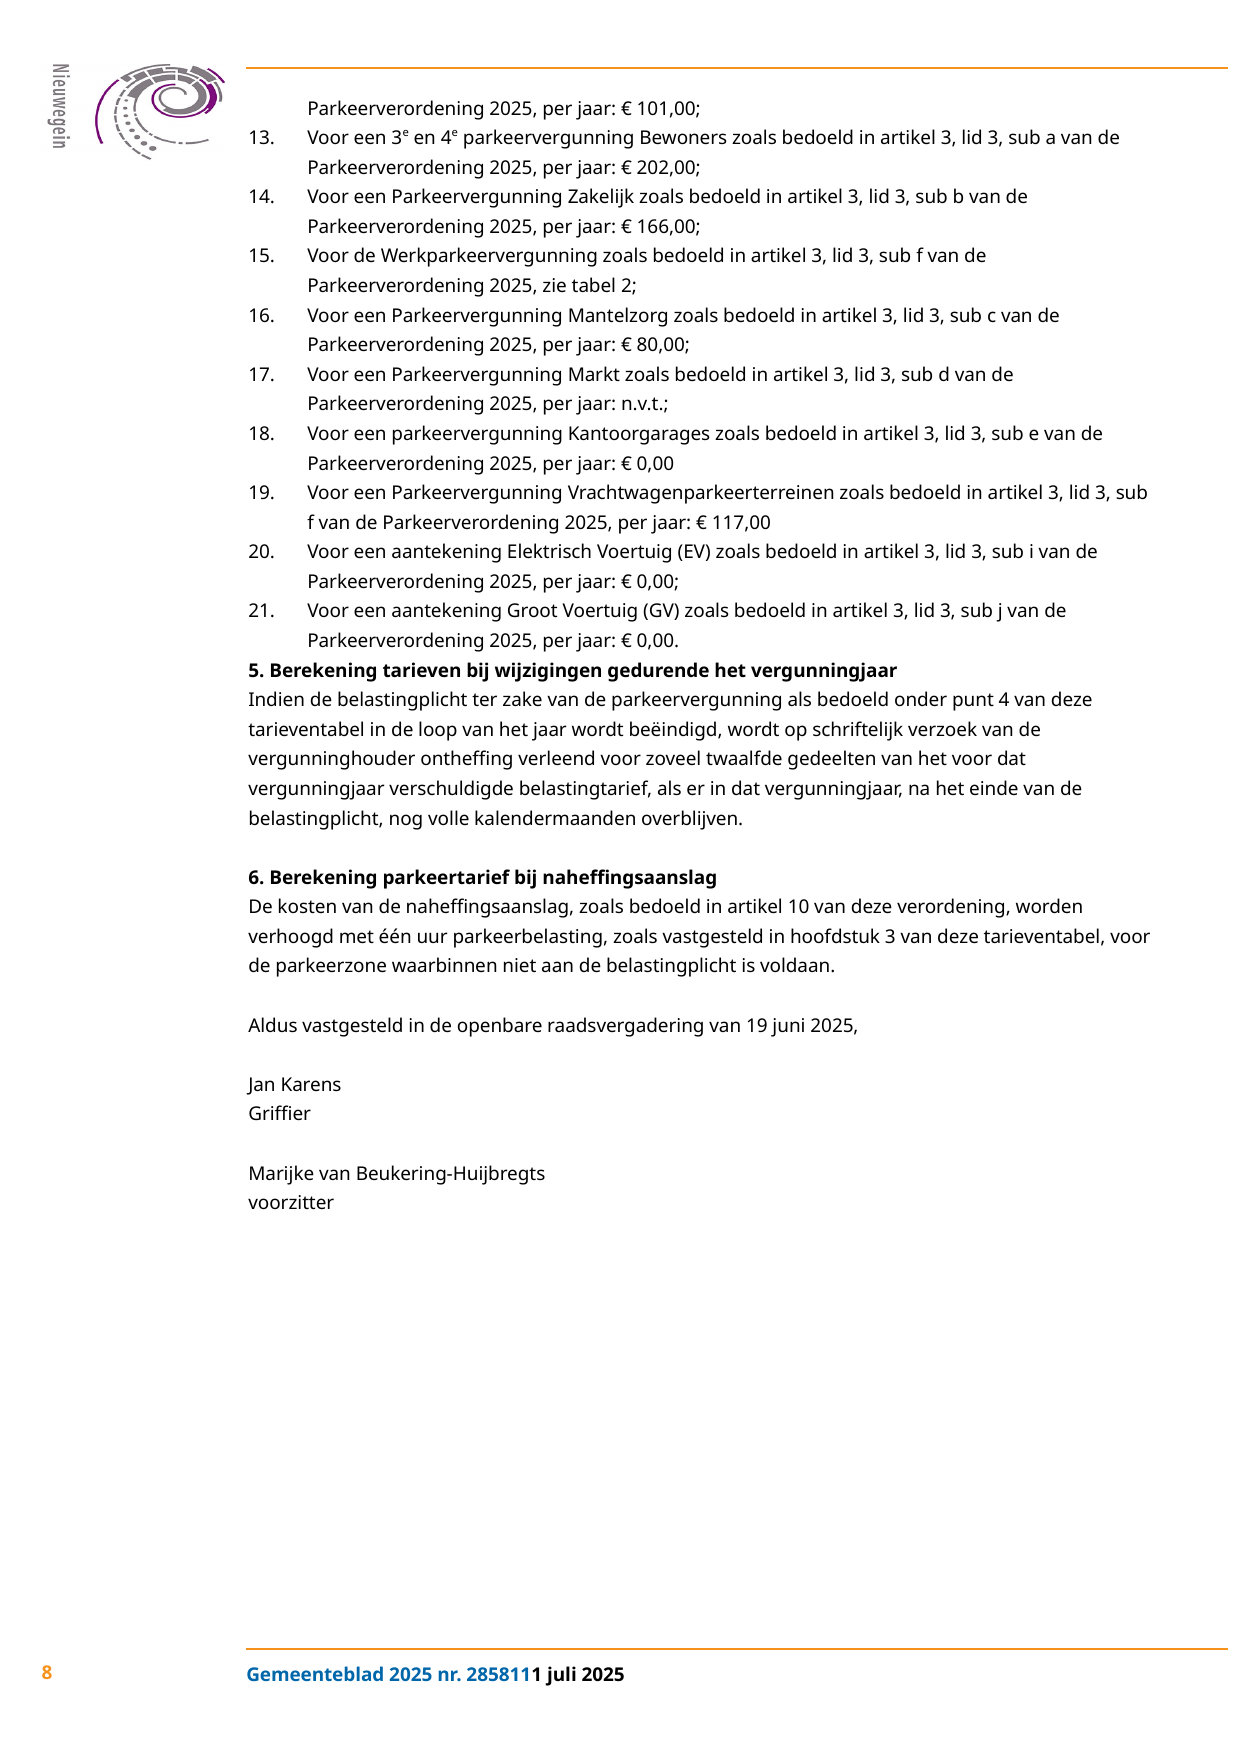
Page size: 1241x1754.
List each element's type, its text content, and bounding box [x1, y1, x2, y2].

text 6. Berekening parkeertarief bij naheffingsaanslag [248, 864, 1152, 890]
text Jan Karens [248, 1071, 1152, 1097]
list Voor een Parkeervergunning Vrachtwagenparkeerterreinen zoals bedoeld in artikel 3, lid 3, sub f van de Parkeerverordening 2025, per jaar: € 117,00 [248, 479, 1152, 535]
text De kosten van de naheffingsaanslag, zoals bedoeld in artikel 10 van deze verordening, worden verhoogd met één uur parkeerbelasting, zoals vastgesteld in hoofdstuk 3 van deze tarieventabel, voor de parkeerzone waarbinnen niet aan de belastingplicht is voldaan. [248, 893, 1152, 978]
list Voor een Parkeervergunning Markt zoals bedoeld in artikel 3, lid 3, sub d van de Parkeerverordening 2025, per jaar: n.v.t.; [248, 361, 1152, 416]
text Marijke van Beukering-Huijbregts [248, 1160, 1152, 1186]
list Parkeerverordening 2025, per jaar: € 101,00; [248, 95, 1152, 121]
list Voor de Werkparkeervergunning zoals bedoeld in artikel 3, lid 3, sub f van de Parkeerverordening 2025, zie tabel 2; [248, 243, 1152, 298]
text voorzitter [248, 1189, 1152, 1215]
text Griffier [248, 1101, 1152, 1126]
picture [41, 47, 231, 172]
text Indien de belastingplicht ter zake van de parkeervergunning als bedoeld onder punt 4 van deze tarieventabel in de loop van het jaar wordt beëindigd, wordt op schriftelijk verzoek van de vergunninghouder ontheffing verleend voor zoveel twaalfde gedeelten van het voor dat vergunningjaar verschuldigde belastingtarief, als er in dat vergunningjaar, na het einde van de belastingplicht, nog volle kalendermaanden overblijven. [248, 686, 1152, 831]
text 5. Berekening tarieven bij wijzigingen gedurende het vergunningjaar [248, 657, 1152, 683]
list Voor een parkeervergunning Kantoorgarages zoals bedoeld in artikel 3, lid 3, sub e van de Parkeerverordening 2025, per jaar: € 0,00 [248, 420, 1152, 476]
list Voor een Parkeervergunning Zakelijk zoals bedoeld in artikel 3, lid 3, sub b van de Parkeerverordening 2025, per jaar: € 166,00; [248, 183, 1152, 239]
list Voor een 3e en 4e parkeervergunning Bewoners zoals bedoeld in artikel 3, lid 3, sub a van de Parkeerverordening 2025, per jaar: € 202,00; [248, 124, 1152, 180]
text Aldus vastgesteld in de openbare raadsvergadering van 19 juni 2025, [248, 1012, 1152, 1038]
list Voor een aantekening Elektrisch Voertuig (EV) zoals bedoeld in artikel 3, lid 3, sub i van de Parkeerverordening 2025, per jaar: € 0,00; [248, 538, 1152, 594]
list Voor een Parkeervergunning Mantelzorg zoals bedoeld in artikel 3, lid 3, sub c van de Parkeerverordening 2025, per jaar: € 80,00; [248, 302, 1152, 357]
list Voor een aantekening Groot Voertuig (GV) zoals bedoeld in artikel 3, lid 3, sub j van de Parkeerverordening 2025, per jaar: € 0,00. [248, 598, 1152, 653]
